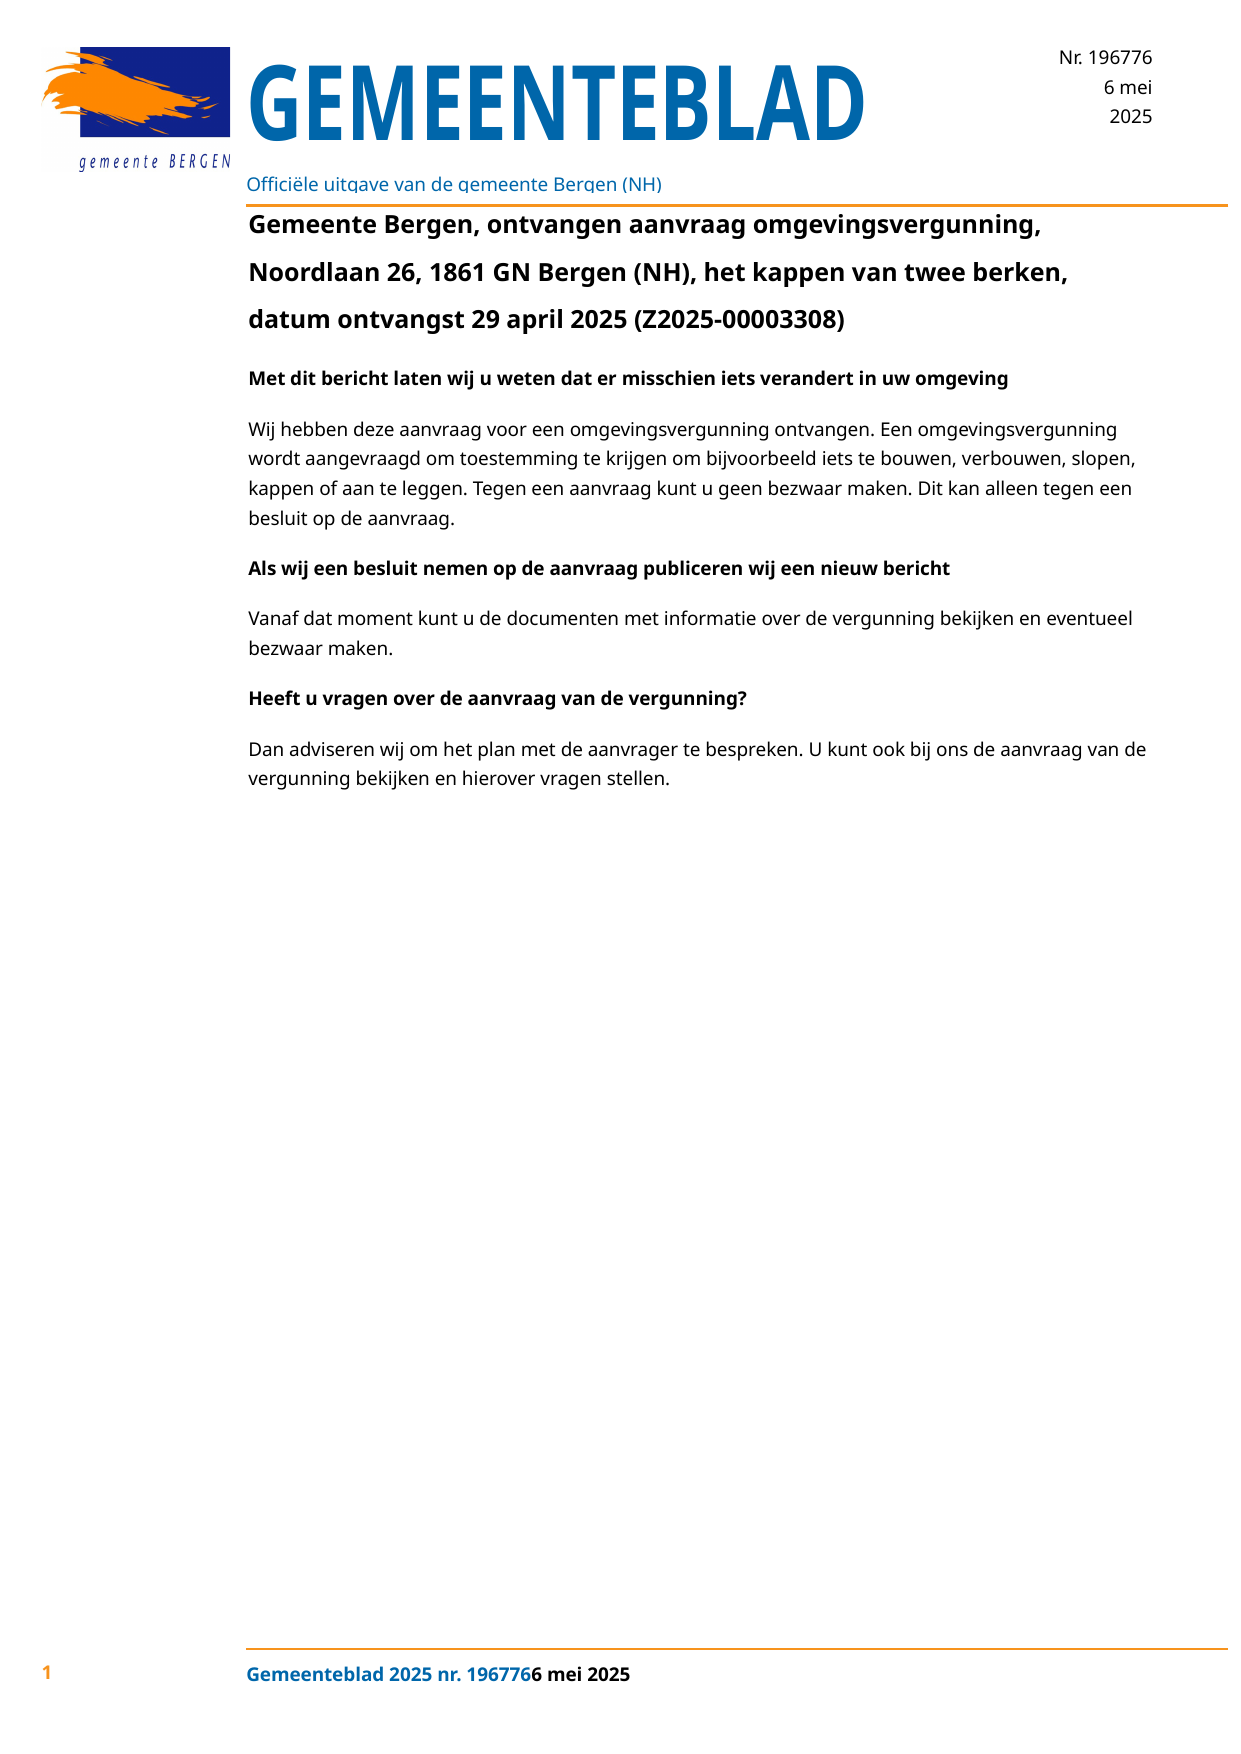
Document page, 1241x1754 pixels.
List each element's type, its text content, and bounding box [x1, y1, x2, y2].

text Met dit bericht laten wij u weten dat er misschien iets verandert in uw omgeving [248, 366, 1152, 391]
text Dan adviseren wij om het plan met de aanvrager te bespreken. U kunt ook bij ons de aanvraag van de vergunning bekijken en hierover vragen stellen. [248, 736, 1152, 791]
text Vanaf dat moment kunt u de documenten met informatie over de vergunning bekijken en eventueel bezwaar maken. [248, 606, 1152, 661]
picture [41, 47, 231, 172]
text Als wij een besluit nemen op de aanvraag publiceren wij een nieuw bericht [248, 555, 1152, 581]
text Gemeente Bergen, ontvangen aanvraag omgevingsvergunning, Noordlaan 26, 1861 GN Bergen (NH), het kappen van twee berken, datum ontvangst 29 april 2025 (Z2025-00003308) [248, 207, 1152, 336]
text Heeft u vragen over de aanvraag van de vergunning? [248, 686, 1152, 711]
text Wij hebben deze aanvraag voor een omgevingsvergunning ontvangen. Een omgevingsvergunning wordt aangevraagd om toestemming te krijgen om bijvoorbeeld iets te bouwen, verbouwen, slopen, kappen of aan te leggen. Tegen een aanvraag kunt u geen bezwaar maken. Dit kan alleen tegen een besluit op de aanvraag. [248, 416, 1152, 530]
